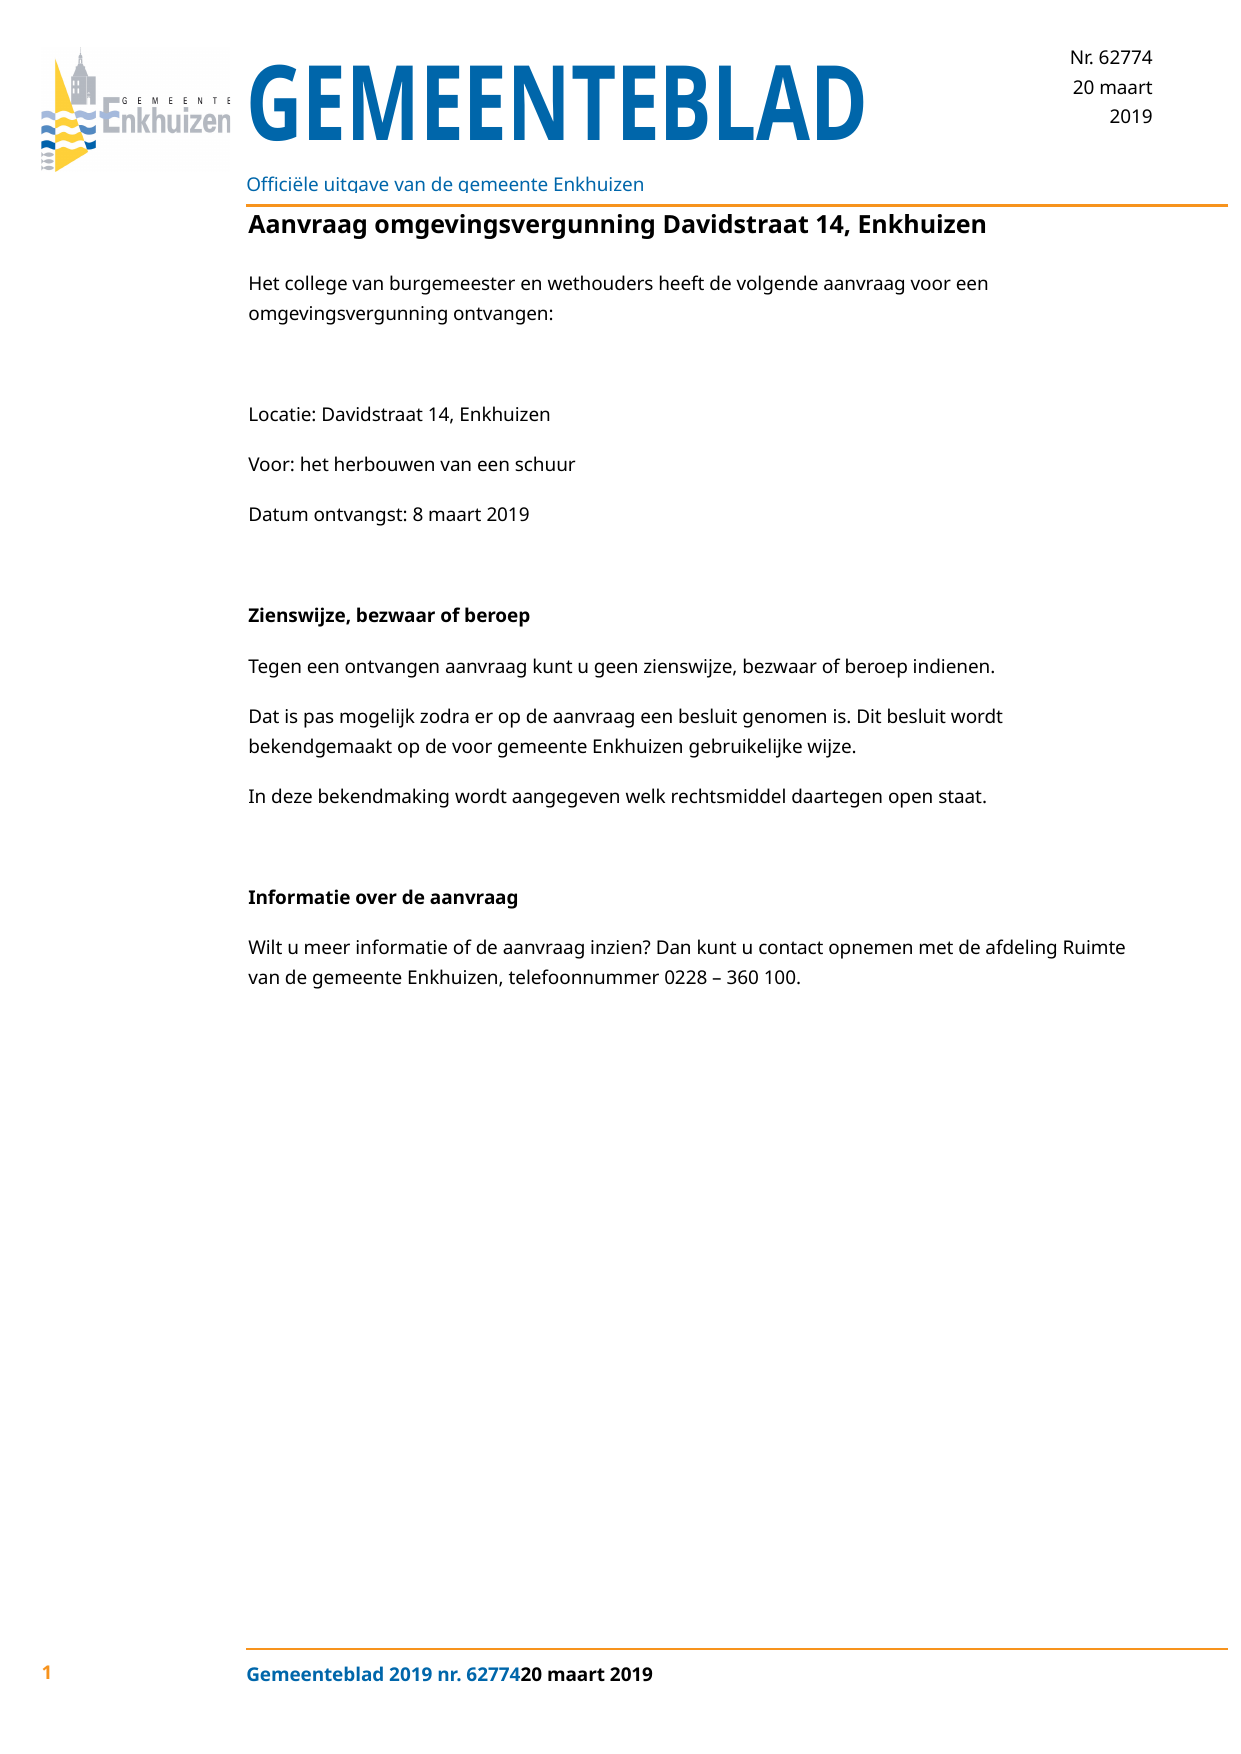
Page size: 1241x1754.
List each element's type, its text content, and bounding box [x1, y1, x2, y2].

text Tegen een ontvangen aanvraag kunt u geen zienswijze, bezwaar of beroep indienen. [248, 653, 1152, 678]
text Datum ontvangst: 8 maart 2019 [248, 502, 1152, 527]
text In deze bekendmaking wordt aangegeven welk rechtsmiddel daartegen open staat. [248, 783, 1152, 809]
text Locatie: Davidstraat 14, Enkhuizen [248, 401, 1152, 426]
text Het college van burgemeester en wethouders heeft de volgende aanvraag voor een omgevingsvergunning ontvangen: [248, 270, 1152, 326]
text Voor: het herbouwen van een schuur [248, 451, 1152, 477]
text Zienswijze, bezwaar of beroep [248, 602, 1152, 628]
text Informatie over de aanvraag [248, 884, 1152, 910]
picture [41, 47, 231, 172]
text Aanvraag omgevingsvergunning Davidstraat 14, Enkhuizen [248, 207, 1152, 241]
text Dat is pas mogelijk zodra er op de aanvraag een besluit genomen is. Dit besluit wordt bekendgemaakt op de voor gemeente Enkhuizen gebruikelijke wijze. [248, 703, 1152, 758]
text Wilt u meer informatie of de aanvraag inzien? Dan kunt u contact opnemen met de afdeling Ruimte van de gemeente Enkhuizen, telefoonnummer 0228 – 360 100. [248, 934, 1152, 990]
